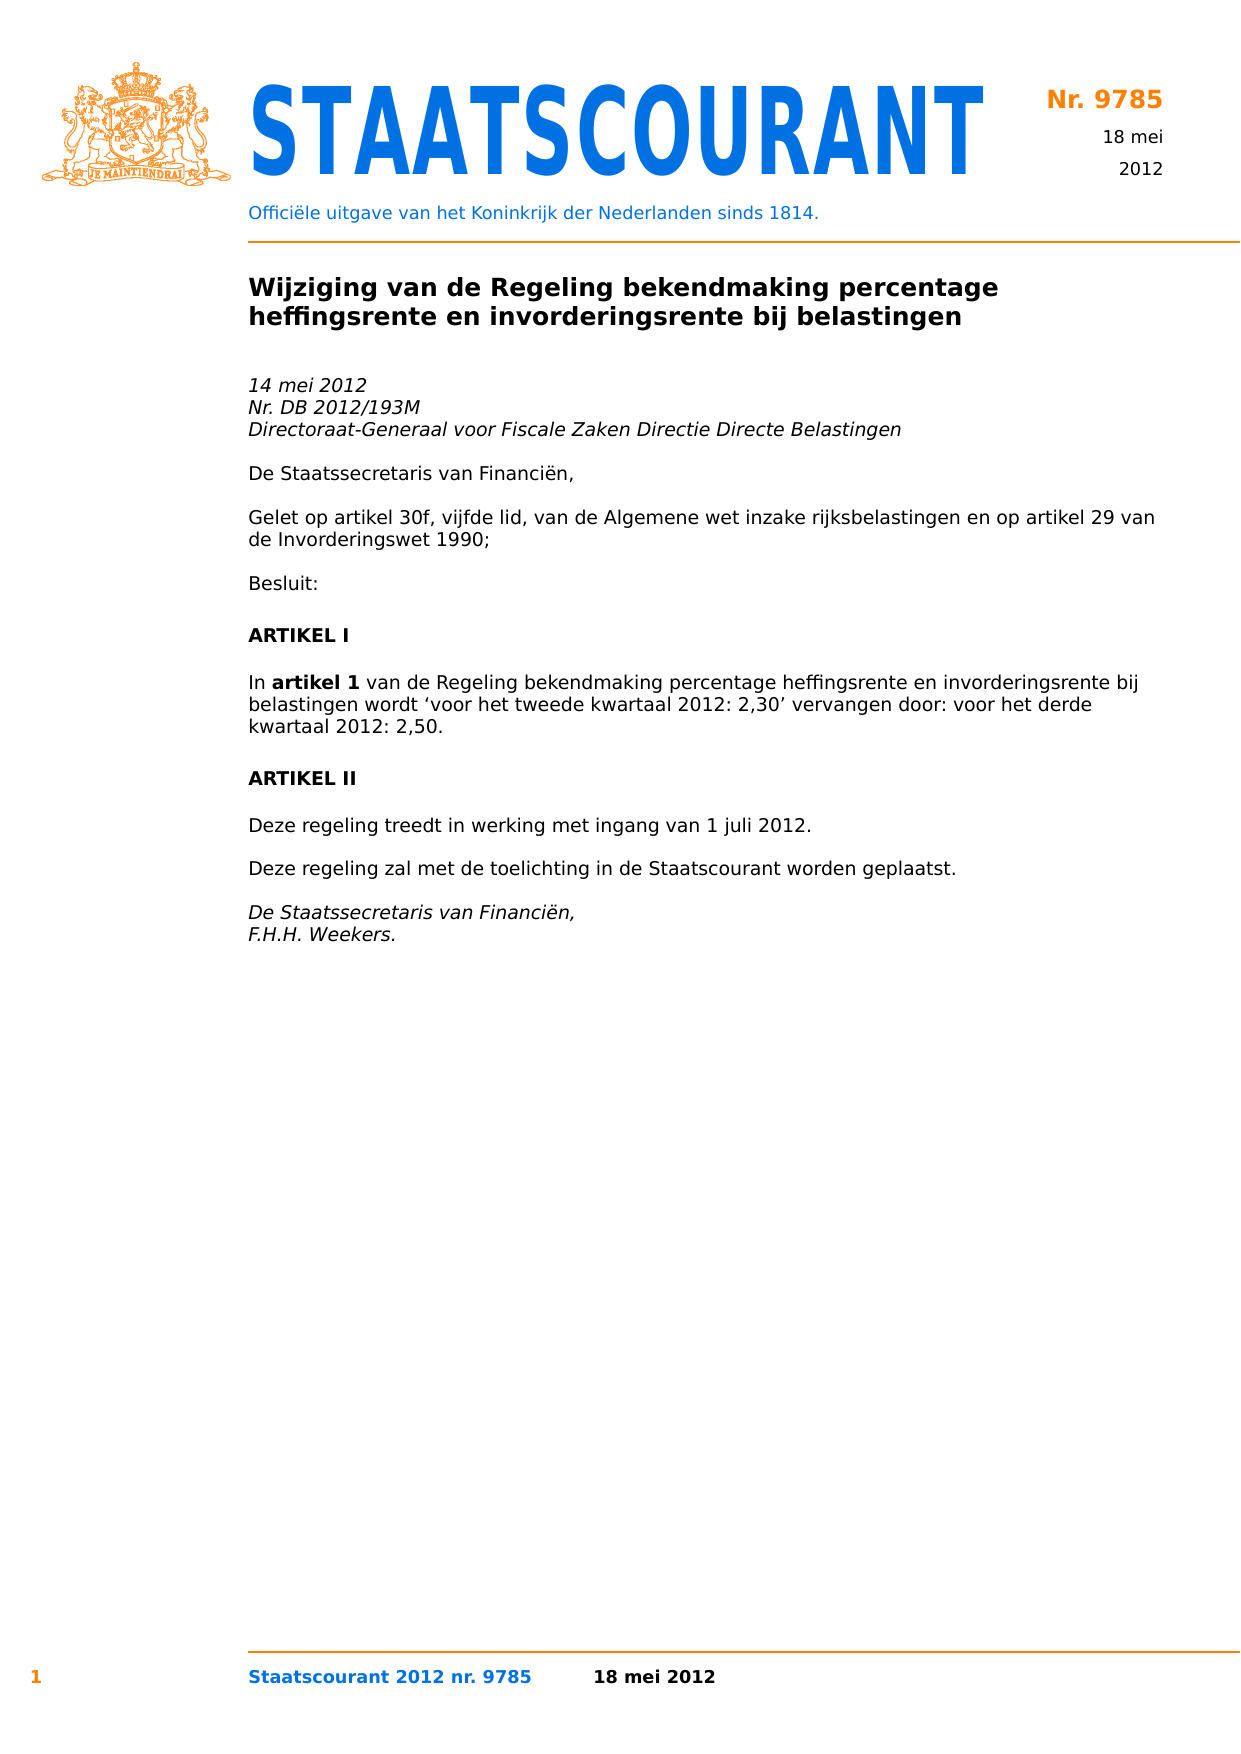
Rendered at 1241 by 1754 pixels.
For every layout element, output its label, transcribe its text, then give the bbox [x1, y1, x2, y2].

text Nr. DB 2012/193M [248, 397, 1163, 419]
text 14 mei 2012 [248, 375, 1163, 397]
picture [41, 62, 231, 186]
text In artikel 1 van de Regeling bekendmaking percentage heffingsrente en invorderingsrente bij belastingen wordt ‘voor het tweede kwartaal 2012: 2,30’ vervangen door: voor het derde kwartaal 2012: 2,50. [248, 672, 1163, 737]
table_cell Officiële uitgave van het Koninkrijk der Nederlanden sinds 1814. [248, 203, 1240, 241]
table_cell 18 mei [998, 121, 1240, 153]
table_header Nr. 9785 [998, 62, 1240, 121]
text Directoraat-Generaal voor Fiscale Zaken Directie Directe Belastingen [248, 419, 1163, 441]
table_header [25, 62, 248, 241]
table_header STAATSCOURANT [248, 62, 998, 203]
subtitle Wijziging van de Regeling bekendmaking percentage heffingsrente en invorderingsrente bij belastingen [248, 273, 1163, 331]
text Deze regeling treedt in werking met ingang van 1 juli 2012. [248, 814, 1163, 836]
text De Staatssecretaris van Financiën, [248, 463, 1163, 485]
subtitle ARTIKEL I [248, 624, 1163, 647]
text De Staatssecretaris van Financiën, F.H.H. Weekers. [248, 902, 1163, 946]
text Deze regeling zal met de toelichting in de Staatscourant worden geplaatst. [248, 858, 1163, 880]
text Gelet op artikel 30f, vijfde lid, van de Algemene wet inzake rijksbelastingen en op artikel 29 van de Invorderingswet 1990; [248, 507, 1163, 551]
subtitle ARTIKEL II [248, 767, 1163, 789]
table_cell 2012 [998, 153, 1240, 203]
text Besluit: [248, 573, 1163, 594]
